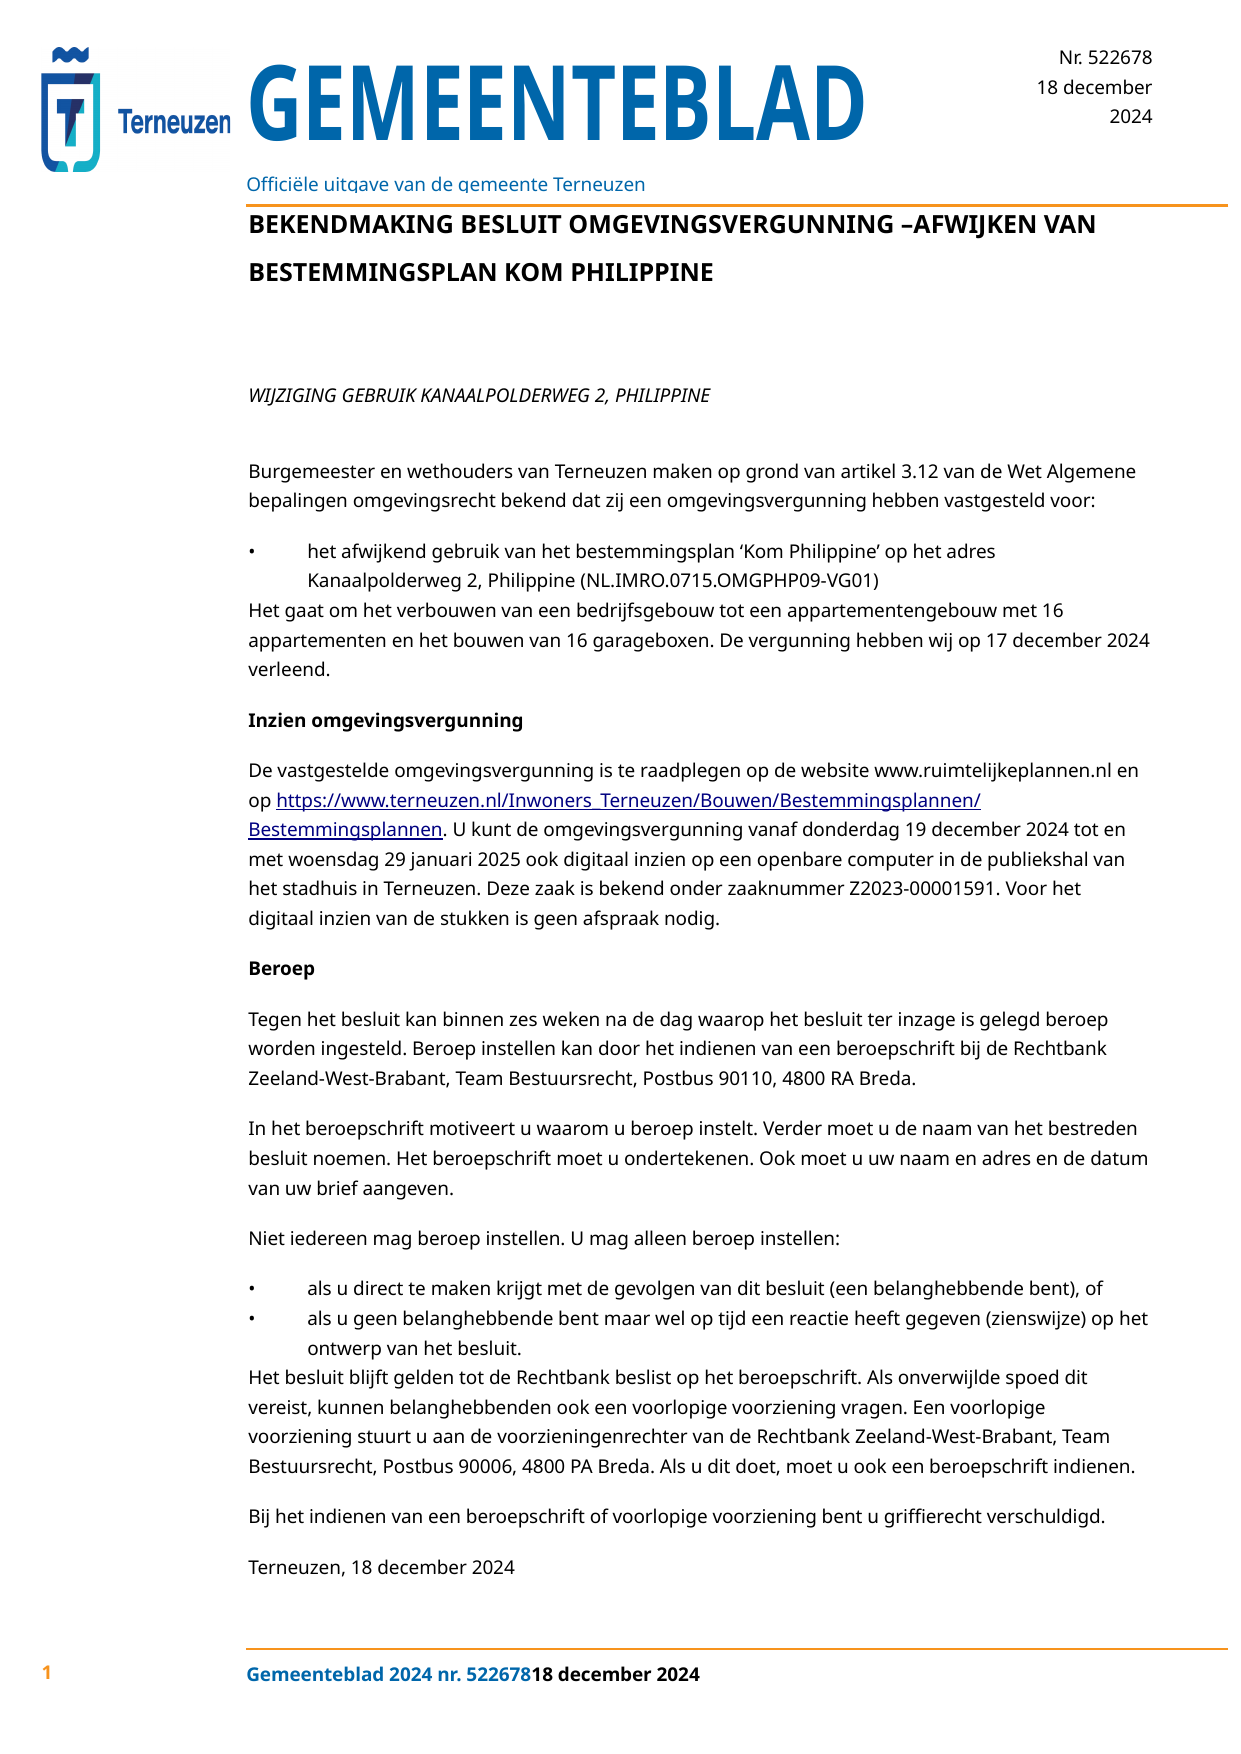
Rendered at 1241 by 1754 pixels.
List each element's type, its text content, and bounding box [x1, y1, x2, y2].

text Tegen het besluit kan binnen zes weken na de dag waarop het besluit ter inzage is gelegd beroep worden ingesteld. Beroep instellen kan door het indienen van een beroepschrift bij de Rechtbank Zeeland-West-Brabant, Team Bestuursrecht, Postbus 90110, 4800 RA Breda. [248, 1006, 1152, 1091]
picture [41, 47, 231, 172]
text Burgemeester en wethouders van Terneuzen maken op grond van artikel 3.12 van de Wet Algemene bepalingen omgevingsrecht bekend dat zij een omgevingsvergunning hebben vastgesteld voor: [248, 458, 1152, 513]
list als u direct te maken krijgt met de gevolgen van dit besluit (een belanghebbende bent), of [248, 1276, 1152, 1301]
text Het besluit blijft gelden tot de Rechtbank beslist op het beroepschrift. Als onverwijlde spoed dit vereist, kunnen belanghebbenden ook een voorlopige voorziening vragen. Een voorlopige voorziening stuurt u aan de voorzieningenrechter van de Rechtbank Zeeland-West-Brabant, Team Bestuursrecht, Postbus 90006, 4800 PA Breda. Als u dit doet, moet u ook een beroepschrift indienen. [248, 1364, 1152, 1479]
text Beroep [248, 956, 1152, 981]
text BEKENDMAKING BESLUIT OMGEVINGSVERGUNNING –AFWIJKEN VAN BESTEMMINGSPLAN KOM PHILIPPINE [248, 207, 1152, 288]
text In het beroepschrift motiveert u waarom u beroep instelt. Verder moet u de naam van het bestreden besluit noemen. Het beroepschrift moet u ondertekenen. Ook moet u uw naam en adres en de datum van uw brief aangeven. [248, 1116, 1152, 1200]
text Niet iedereen mag beroep instellen. U mag alleen beroep instellen: [248, 1225, 1152, 1251]
list het afwijkend gebruik van het bestemmingsplan ‘Kom Philippine’ op het adres Kanaalpolderweg 2, Philippine (NL.IMRO.0715.OMGPHP09-VG01) [248, 538, 1152, 593]
list als u geen belanghebbende bent maar wel op tijd een reactie heeft gegeven (zienswijze) op het ontwerp van het besluit. [248, 1305, 1152, 1360]
text Terneuzen, 18 december 2024 [248, 1554, 1152, 1579]
text WIJZIGING GEBRUIK KANAALPOLDERWEG 2, PHILIPPINE [248, 382, 1152, 408]
text Het gaat om het verbouwen van een bedrijfsgebouw tot een appartementengebouw met 16 appartementen en het bouwen van 16 garageboxen. De vergunning hebben wij op 17 december 2024 verleend. [248, 597, 1152, 682]
text Inzien omgevingsvergunning [248, 707, 1152, 732]
text Bij het indienen van een beroepschrift of voorlopige voorziening bent u griffierecht verschuldigd. [248, 1503, 1152, 1529]
text De vastgestelde omgevingsvergunning is te raadplegen op de website www.ruimtelijkeplannen.nl en op https://www.terneuzen.nl/Inwoners_Terneuzen/Bouwen/Bestemmingsplannen/Bestemmingsplannen. U kunt de omgevingsvergunning vanaf donderdag 19 december 2024 tot en met woensdag 29 januari 2025 ook digitaal inzien op een openbare computer in de publiekshal van het stadhuis in Terneuzen. Deze zaak is bekend onder zaaknummer Z2023-00001591. Voor het digitaal inzien van de stukken is geen afspraak nodig. [248, 757, 1152, 931]
